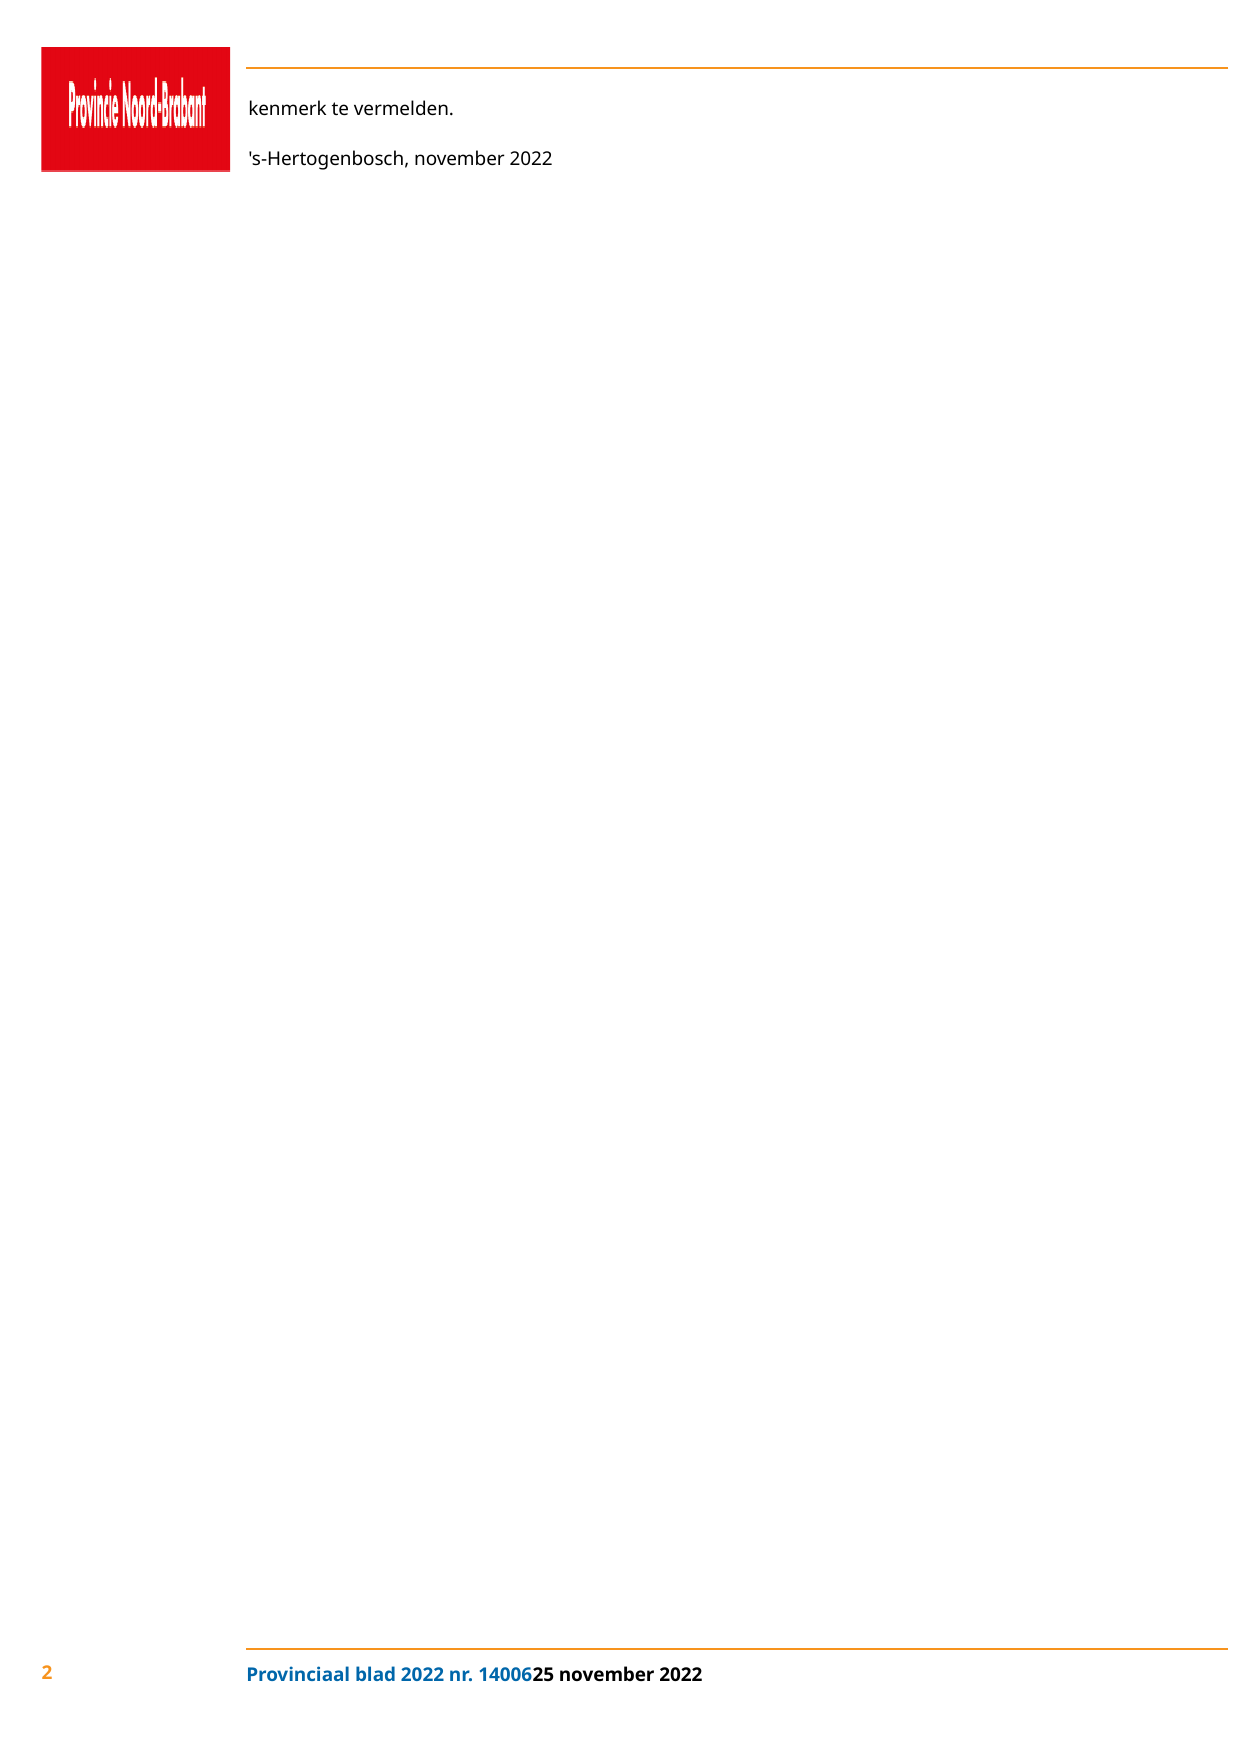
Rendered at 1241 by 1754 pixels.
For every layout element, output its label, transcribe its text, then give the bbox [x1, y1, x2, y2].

picture [41, 47, 231, 172]
text kenmerk te vermelden. [248, 95, 1152, 121]
text 's-Hertogenbosch, november 2022 [248, 145, 1152, 171]
